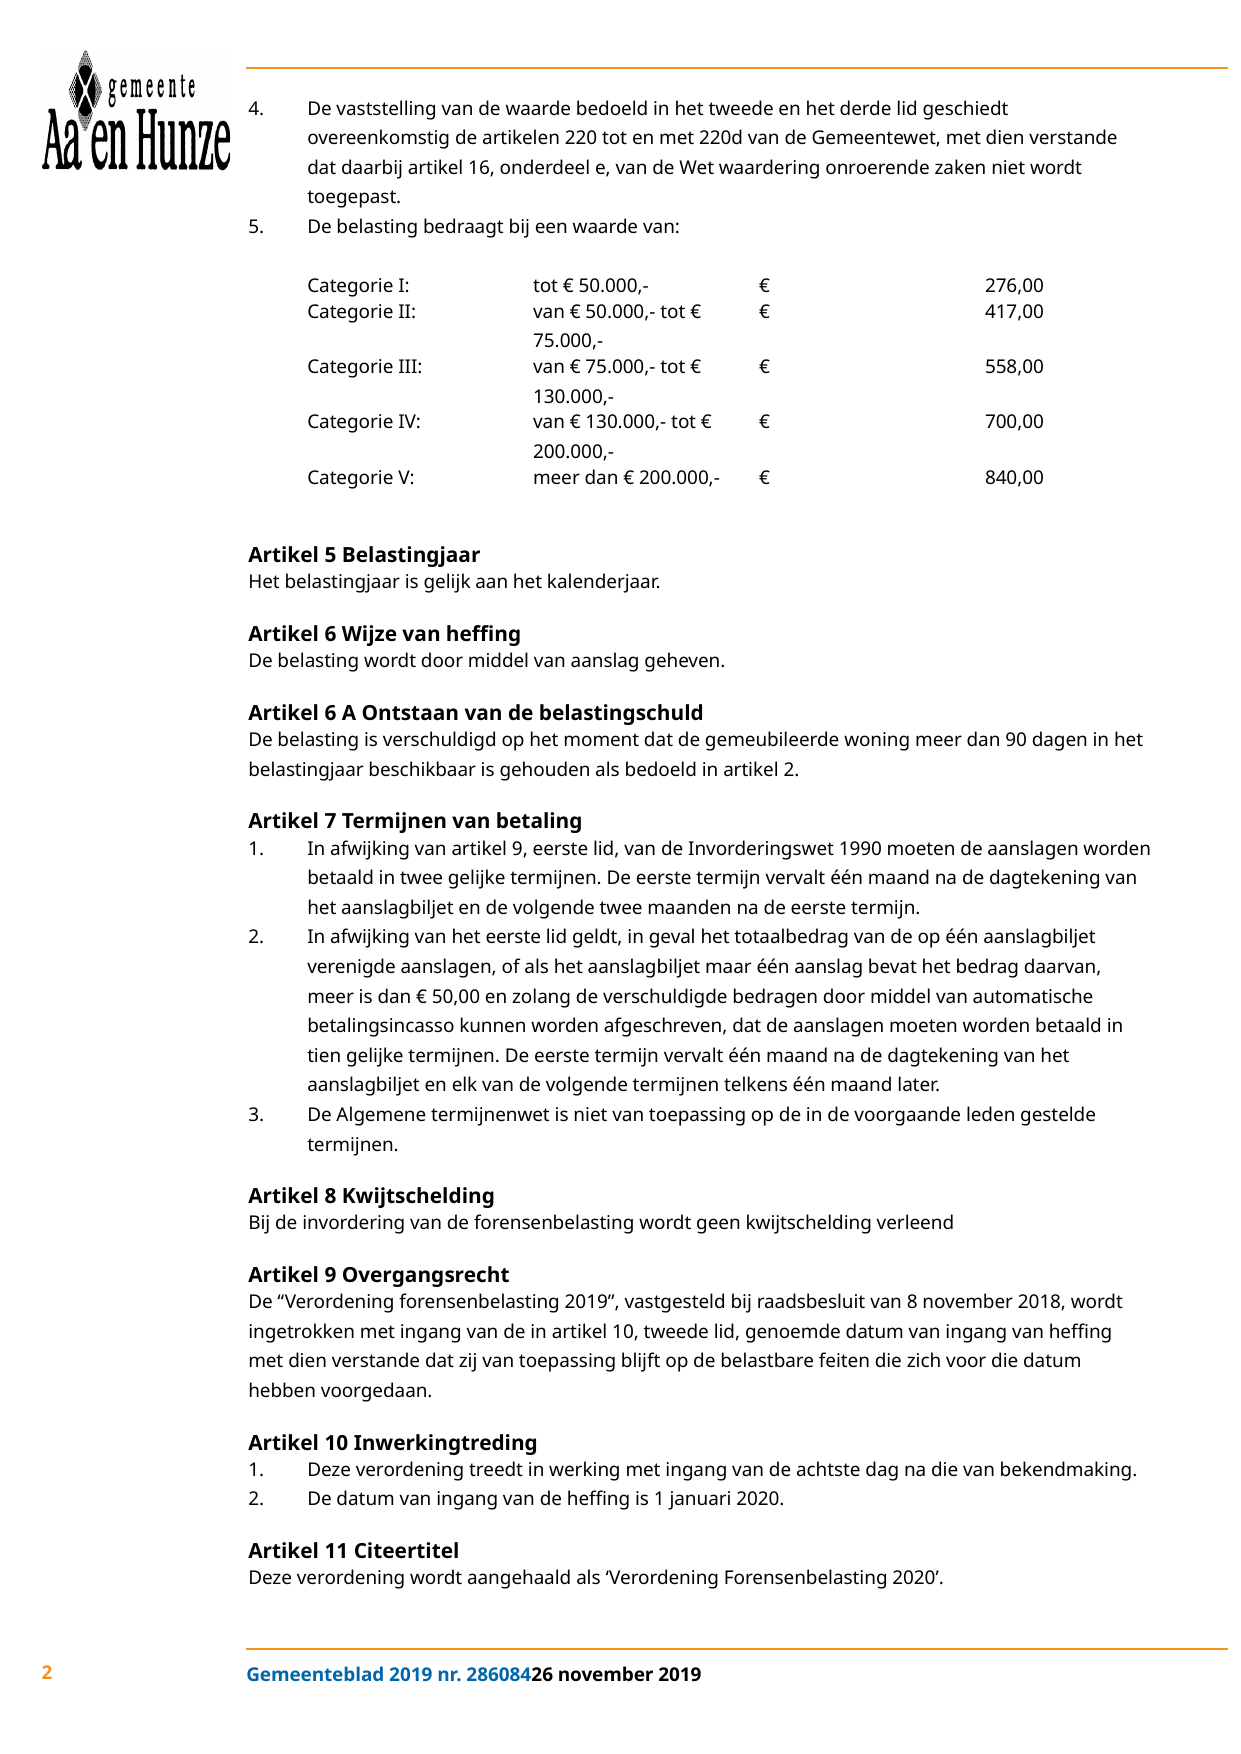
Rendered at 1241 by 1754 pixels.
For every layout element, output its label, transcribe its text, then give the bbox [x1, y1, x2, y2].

text De belasting is verschuldigd op het moment dat de gemeubileerde woning meer dan 90 dagen in het belastingjaar beschikbaar is gehouden als bedoeld in artikel 2. [248, 726, 1152, 782]
table_cell 700,00 [985, 409, 1211, 464]
table_cell 840,00 [985, 464, 1211, 490]
table_cell van € 130.000,- tot € 200.000,- [533, 409, 759, 464]
table_cell meer dan € 200.000,- [533, 464, 759, 490]
table_cell € [759, 409, 985, 464]
list Deze verordening treedt in werking met ingang van de achtste dag na die van bekendmaking. [248, 1456, 1152, 1482]
text Artikel 5 Belastingjaar [248, 540, 1152, 569]
text Het belastingjaar is gelijk aan het kalenderjaar. [248, 569, 1152, 594]
text Bij de invordering van de forensenbelasting wordt geen kwijtschelding verleend [248, 1209, 1152, 1235]
table_cell van € 75.000,- tot € 130.000,- [533, 354, 759, 409]
text De “Verordening forensenbelasting 2019”, vastgesteld bij raadsbesluit van 8 november 2018, wordt ingetrokken met ingang van de in artikel 10, tweede lid, genoemde datum van ingang van heffing met dien verstande dat zij van toepassing blijft op de belastbare feiten die zich voor die datum hebben voorgedaan. [248, 1288, 1152, 1403]
table_cell 558,00 [985, 354, 1211, 409]
table_cell € [759, 464, 985, 490]
list De vaststelling van de waarde bedoeld in het tweede en het derde lid geschiedt overeenkomstig de artikelen 220 tot en met 220d van de Gemeentewet, met dien verstande dat daarbij artikel 16, onderdeel e, van de Wet waardering onroerende zaken niet wordt toegepast. [248, 95, 1152, 209]
list In afwijking van artikel 9, eerste lid, van de Invorderingswet 1990 moeten de aanslagen worden betaald in twee gelijke termijnen. De eerste termijn vervalt één maand na de dagtekening van het aanslagbiljet en de volgende twee maanden na de eerste termijn. [248, 835, 1152, 920]
table_cell Categorie III: [307, 354, 533, 409]
table_header 276,00 [985, 273, 1211, 298]
picture [41, 47, 231, 172]
list De belasting bedraagt bij een waarde van: [248, 213, 1152, 239]
table_cell Categorie IV: [307, 409, 533, 464]
list De Algemene termijnenwet is niet van toepassing op de in de voorgaande leden gestelde termijnen. [248, 1101, 1152, 1156]
text De belasting wordt door middel van aanslag geheven. [248, 648, 1152, 673]
table_cell € [759, 354, 985, 409]
table_cell € [759, 298, 985, 353]
text Artikel 10 Inwerkingtreding [248, 1428, 1152, 1456]
table_cell van € 50.000,- tot € 75.000,- [533, 298, 759, 353]
list In afwijking van het eerste lid geldt, in geval het totaalbedrag van de op één aanslagbiljet verenigde aanslagen, of als het aanslagbiljet maar één aanslag bevat het bedrag daarvan, meer is dan € 50,00 en zolang de verschuldigde bedragen door middel van automatische betalingsincasso kunnen worden afgeschreven, dat de aanslagen moeten worden betaald in tien gelijke termijnen. De eerste termijn vervalt één maand na de dagtekening van het aanslagbiljet en elk van de volgende termijnen telkens één maand later. [248, 924, 1152, 1097]
table_cell 417,00 [985, 298, 1211, 353]
text Artikel 8 Kwijtschelding [248, 1181, 1152, 1209]
text Artikel 9 Overgangsrecht [248, 1260, 1152, 1288]
text Artikel 6 Wijze van heffing [248, 619, 1152, 648]
list De datum van ingang van de heffing is 1 januari 2020. [248, 1486, 1152, 1511]
text Artikel 6 A Ontstaan van de belastingschuld [248, 698, 1152, 726]
table_header tot € 50.000,- [533, 273, 759, 298]
text Artikel 7 Termijnen van betaling [248, 806, 1152, 835]
table_cell Categorie V: [307, 464, 533, 490]
table_header € [759, 273, 985, 298]
text Artikel 11 Citeertitel [248, 1536, 1152, 1564]
text Deze verordening wordt aangehaald als ‘Verordening Forensenbelasting 2020’. [248, 1564, 1152, 1590]
table_header Categorie I: [307, 273, 533, 298]
table_cell Categorie II: [307, 298, 533, 353]
